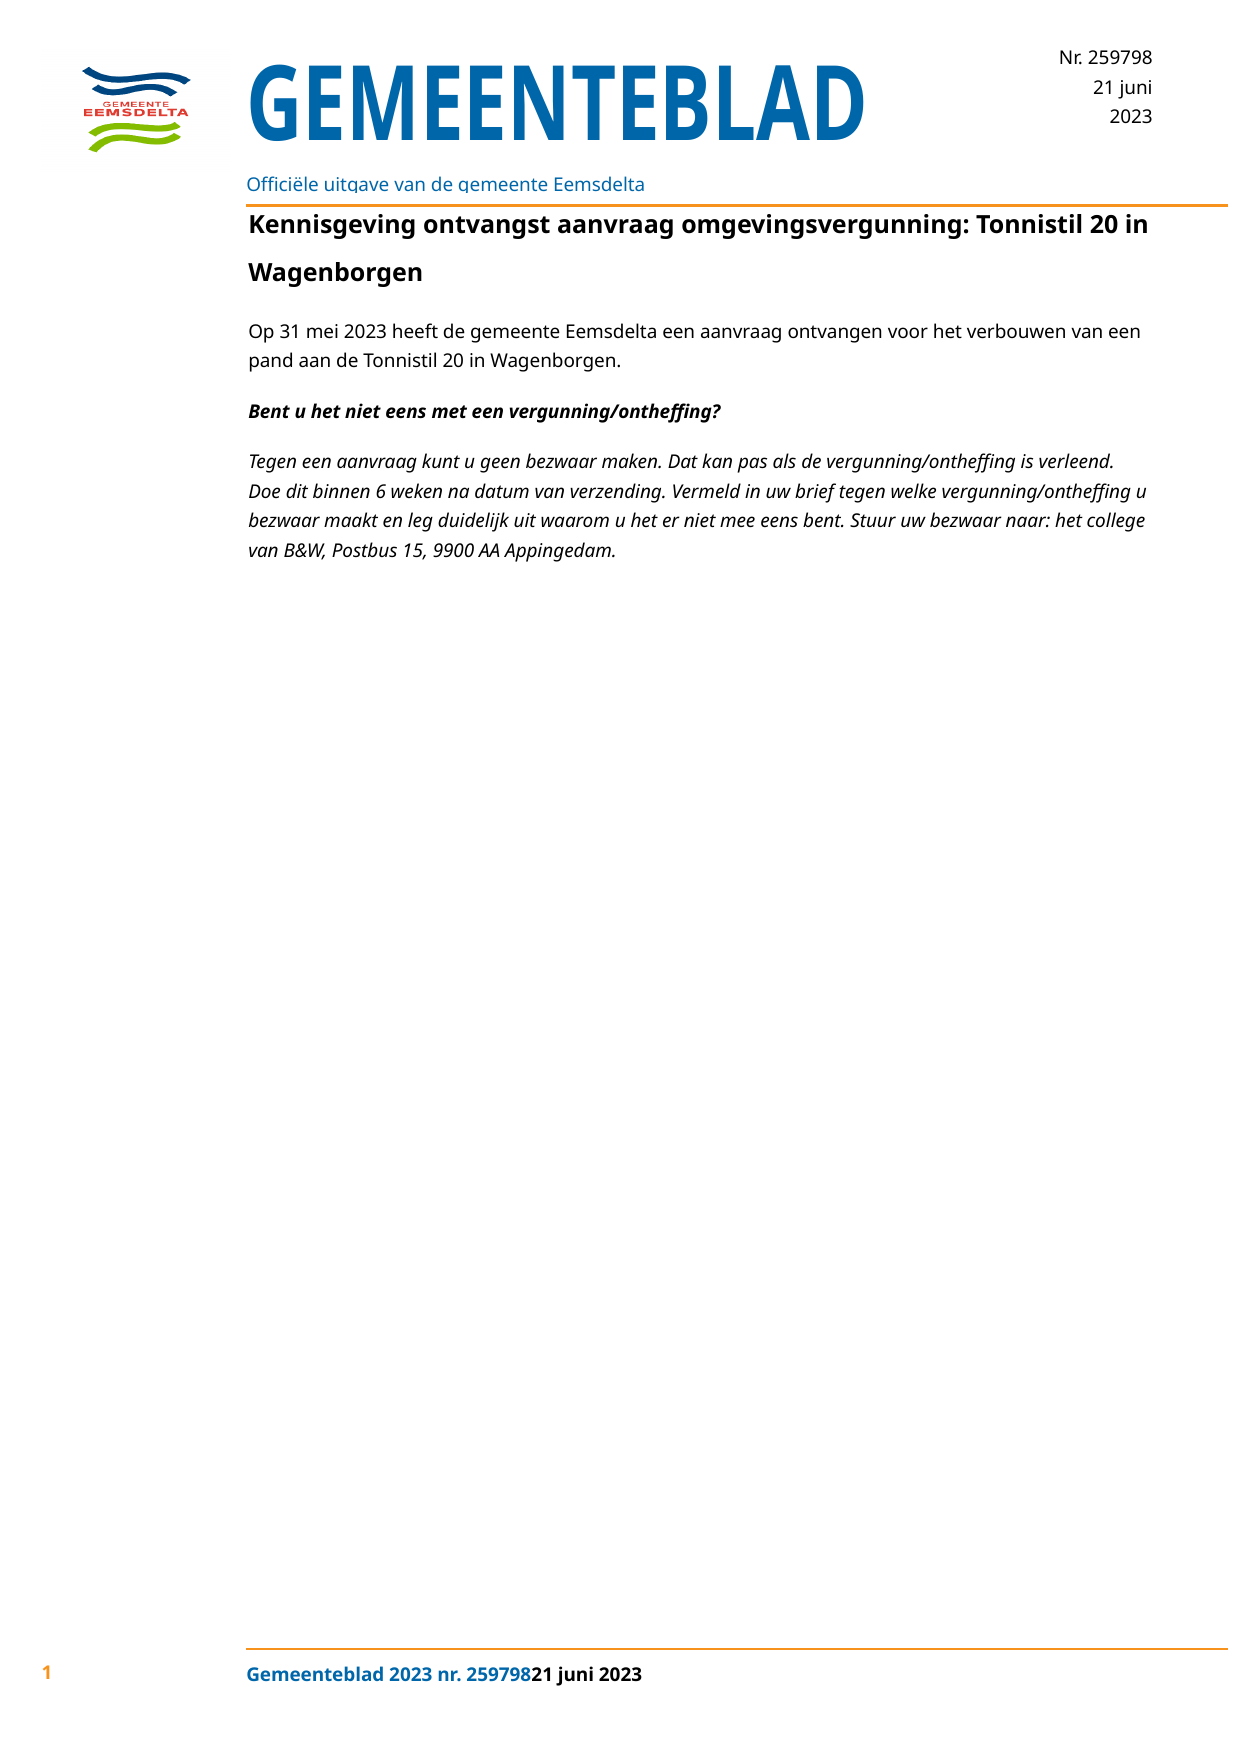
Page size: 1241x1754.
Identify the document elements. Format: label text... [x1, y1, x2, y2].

text Op 31 mei 2023 heeft de gemeente Eemsdelta een aanvraag ontvangen voor het verbouwen van een pand aan de Tonnistil 20 in Wagenborgen. [248, 318, 1152, 373]
text Kennisgeving ontvangst aanvraag omgevingsvergunning: Tonnistil 20 in Wagenborgen [248, 207, 1152, 288]
picture [41, 47, 231, 172]
text Bent u het niet eens met een vergunning/ontheffing? [248, 398, 1152, 424]
text Tegen een aanvraag kunt u geen bezwaar maken. Dat kan pas als de vergunning/ontheffing is verleend. Doe dit binnen 6 weken na datum van verzending. Vermeld in uw brief tegen welke vergunning/ontheffing u bezwaar maakt en leg duidelijk uit waarom u het er niet mee eens bent. Stuur uw bezwaar naar: het college van B&W, Postbus 15, 9900 AA Appingedam. [248, 448, 1152, 563]
